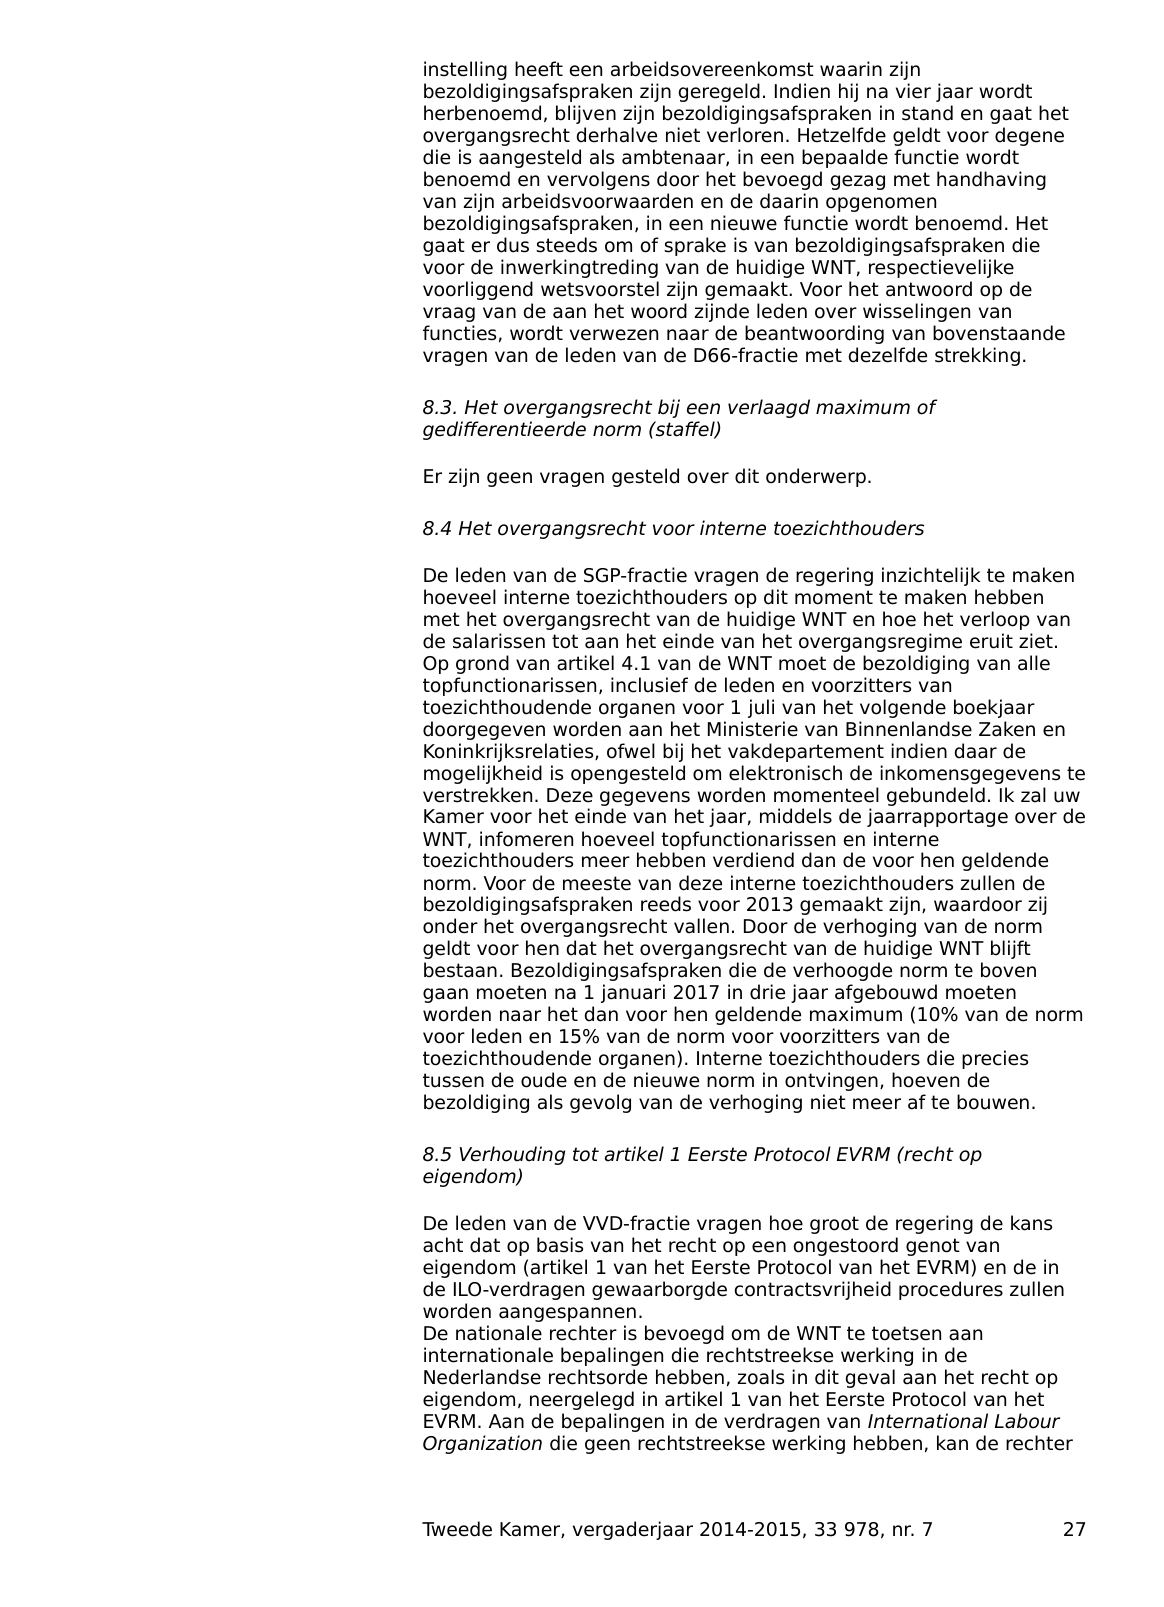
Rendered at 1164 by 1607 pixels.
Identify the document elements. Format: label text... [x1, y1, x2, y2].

text Op grond van artikel 4.1 van de WNT moet de bezoldiging van alle topfunctionarissen, inclusief de leden en voorzitters van toezichthoudende organen voor 1 juli van het volgende boekjaar doorgegeven worden aan het Ministerie van Binnenlandse Zaken en Koninkrijksrelaties, ofwel bij het vakdepartement indien daar de mogelijkheid is opengesteld om elektronisch de inkomensgegevens te verstrekken. Deze gegevens worden momenteel gebundeld. Ik zal uw Kamer voor het einde van het jaar, middels de jaarrapportage over de WNT, infomeren hoeveel topfunctionarissen en interne toezichthouders meer hebben verdiend dan de voor hen geldende norm. Voor de meeste van deze interne toezichthouders zullen de bezoldigingsafspraken reeds voor 2013 gemaakt zijn, waardoor zij onder het overgangsrecht vallen. Door de verhoging van de norm geldt voor hen dat het overgangsrecht van de huidige WNT blijft bestaan. Bezoldigingsafspraken die de verhoogde norm te boven gaan moeten na 1 januari 2017 in drie jaar afgebouwd moeten worden naar het dan voor hen geldende maximum (10% van de norm voor leden en 15% van de norm voor voorzitters van de toezichthoudende organen). Interne toezichthouders die precies tussen de oude en de nieuwe norm in ontvingen, hoeven de bezoldiging als gevolg van de verhoging niet meer af te bouwen. [422, 653, 1087, 1114]
text instelling heeft een arbeidsovereenkomst waarin zijn bezoldigingsafspraken zijn geregeld. Indien hij na vier jaar wordt herbenoemd, blijven zijn bezoldigingsafspraken in stand en gaat het overgangsrecht derhalve niet verloren. Hetzelfde geldt voor degene die is aangesteld als ambtenaar, in een bepaalde functie wordt benoemd en vervolgens door het bevoegd gezag met handhaving van zijn arbeidsvoorwaarden en de daarin opgenomen bezoldigingsafspraken, in een nieuwe functie wordt benoemd. Het gaat er dus steeds om of sprake is van bezoldigingsafspraken die voor de inwerkingtreding van de huidige WNT, respectievelijke voorliggend wetsvoorstel zijn gemaakt. Voor het antwoord op de vraag van de aan het woord zijnde leden over wisselingen van functies, wordt verwezen naar de beantwoording van bovenstaande vragen van de leden van de D66-fractie met dezelfde strekking. [422, 59, 1087, 367]
text Er zijn geen vragen gesteld over dit onderwerp. [422, 466, 1087, 488]
text De leden van de VVD-fractie vragen hoe groot de regering de kans acht dat op basis van het recht op een ongestoord genot van eigendom (artikel 1 van het Eerste Protocol van het EVRM) en de in de ILO-verdragen gewaarborgde contractsvrijheid procedures zullen worden aangespannen. [422, 1213, 1087, 1323]
text De nationale rechter is bevoegd om de WNT te toetsen aan internationale bepalingen die rechtstreekse werking in de Nederlandse rechtsorde hebben, zoals in dit geval aan het recht op eigendom, neergelegd in artikel 1 van het Eerste Protocol van het EVRM. Aan de bepalingen in de verdragen van International Labour Organization die geen rechtstreekse werking hebben, kan de rechter [422, 1323, 1087, 1455]
text De leden van de SGP-fractie vragen de regering inzichtelijk te maken hoeveel interne toezichthouders op dit moment te maken hebben met het overgangsrecht van de huidige WNT en hoe het verloop van de salarissen tot aan het einde van het overgangsregime eruit ziet. [422, 565, 1087, 653]
subtitle 8.4 Het overgangsrecht voor interne toezichthouders [422, 518, 1087, 540]
subtitle 8.5 Verhouding tot artikel 1 Eerste Protocol EVRM (recht op eigendom) [422, 1144, 1087, 1188]
subtitle 8.3. Het overgangsrecht bij een verlaagd maximum of gedifferentieerde norm (staffel) [422, 397, 1087, 441]
